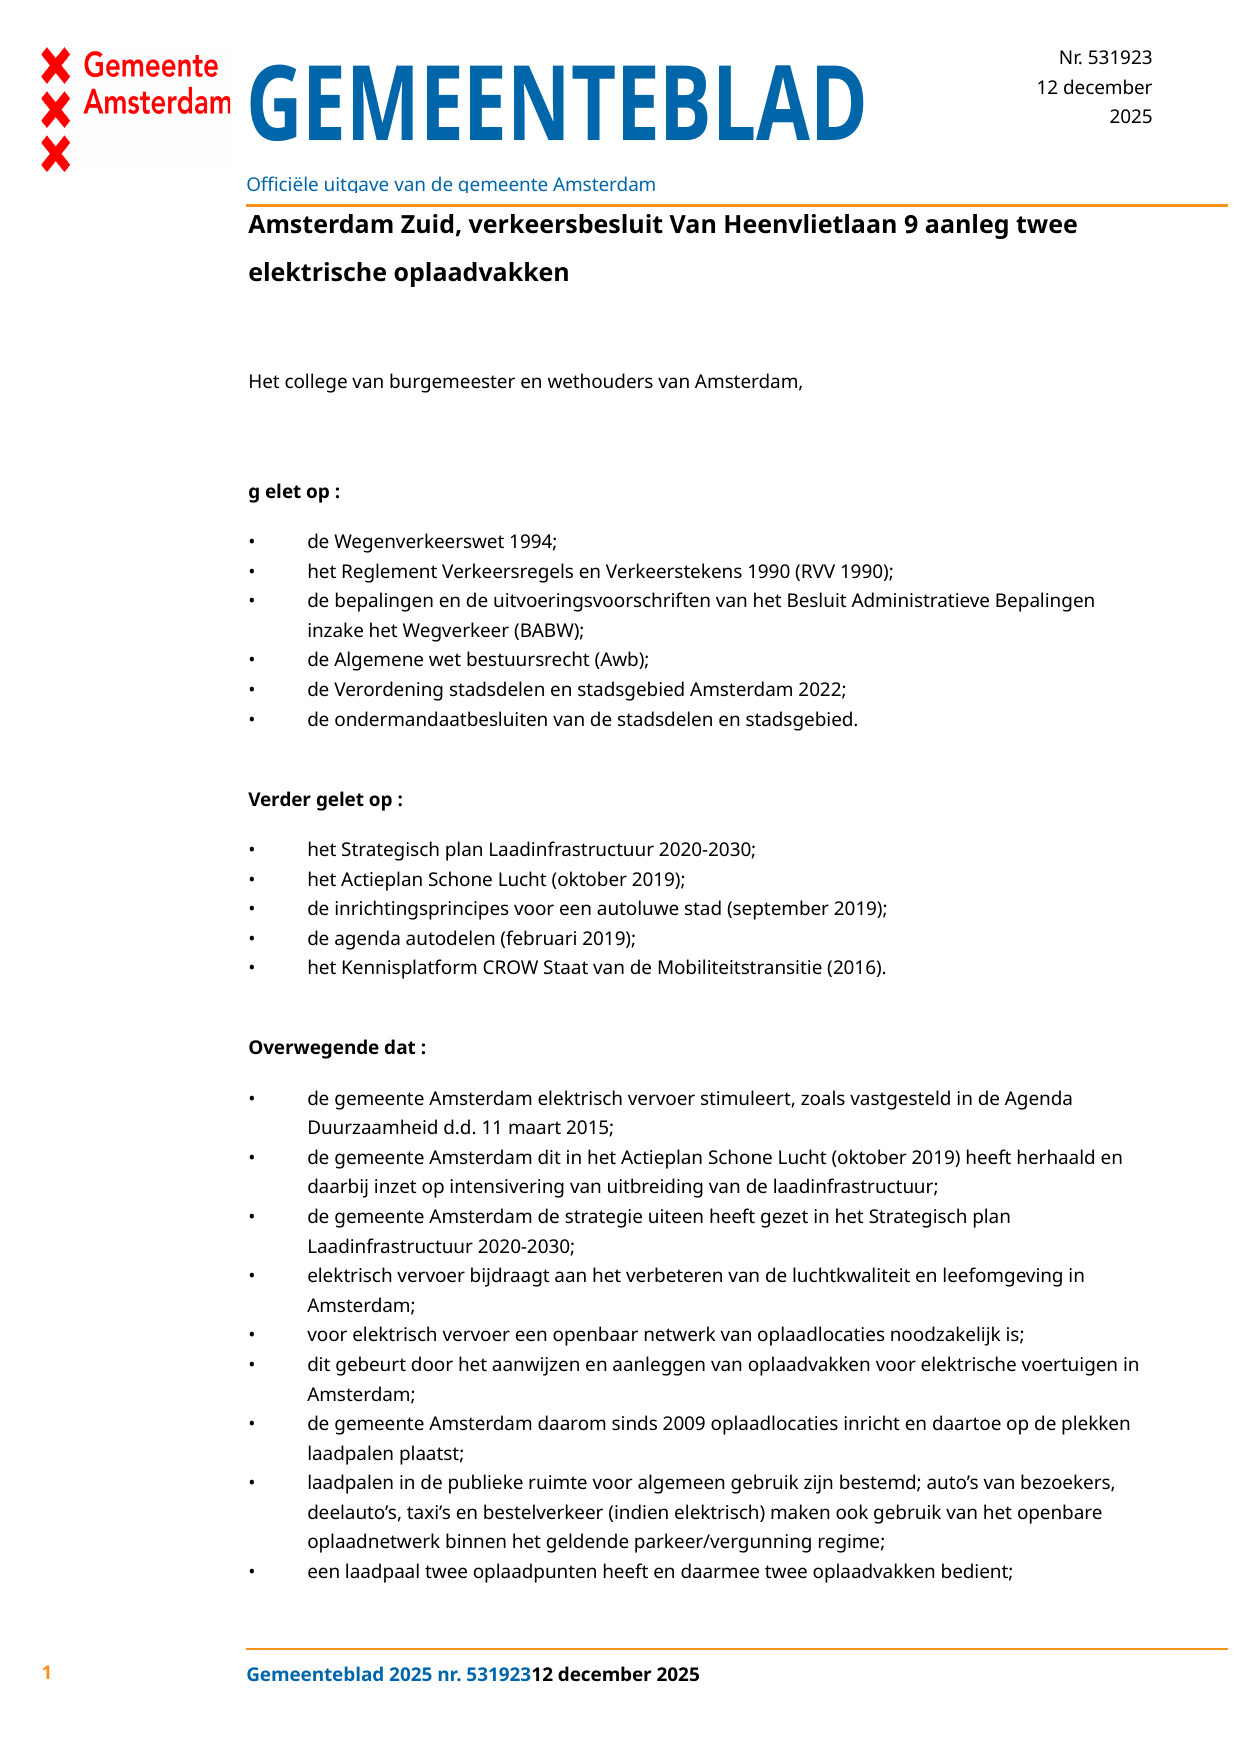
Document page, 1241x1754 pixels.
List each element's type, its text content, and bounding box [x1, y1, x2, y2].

list voor elektrisch vervoer een openbaar netwerk van oplaadlocaties noodzakelijk is; [248, 1322, 1152, 1347]
text g elet op : [248, 478, 1152, 503]
text Amsterdam Zuid, verkeersbesluit Van Heenvlietlaan 9 aanleg twee elektrische oplaadvakken [248, 207, 1152, 288]
list het Kennisplatform CROW Staat van de Mobiliteitstransitie (2016). [248, 954, 1152, 980]
list de Verordening stadsdelen en stadsgebied Amsterdam 2022; [248, 676, 1152, 702]
list de inrichtingsprincipes voor een autoluwe stad (september 2019); [248, 895, 1152, 921]
list de ondermandaatbesluiten van de stadsdelen en stadsgebied. [248, 706, 1152, 731]
list een laadpaal twee oplaadpunten heeft en daarmee twee oplaadvakken bedient; [248, 1558, 1152, 1584]
list laadpalen in de publieke ruimte voor algemeen gebruik zijn bestemd; auto’s van bezoekers, deelauto’s, taxi’s en bestelverkeer (indien elektrisch) maken ook gebruik van het openbare oplaadnetwerk binnen het geldende parkeer/vergunning regime; [248, 1469, 1152, 1554]
list de agenda autodelen (februari 2019); [248, 925, 1152, 951]
picture [41, 47, 231, 172]
text Het college van burgemeester en wethouders van Amsterdam, [248, 368, 1152, 394]
list de bepalingen en de uitvoeringsvoorschriften van het Besluit Administratieve Bepalingen inzake het Wegverkeer (BABW); [248, 587, 1152, 643]
list het Actieplan Schone Lucht (oktober 2019); [248, 866, 1152, 891]
list het Strategisch plan Laadinfrastructuur 2020-2030; [248, 836, 1152, 862]
list dit gebeurt door het aanwijzen en aanleggen van oplaadvakken voor elektrische voertuigen in Amsterdam; [248, 1351, 1152, 1406]
list de Algemene wet bestuursrecht (Awb); [248, 647, 1152, 672]
list de gemeente Amsterdam elektrisch vervoer stimuleert, zoals vastgesteld in de Agenda Duurzaamheid d.d. 11 maart 2015; [248, 1085, 1152, 1140]
list de Wegenverkeerswet 1994; [248, 528, 1152, 554]
list het Reglement Verkeersregels en Verkeerstekens 1990 (RVV 1990); [248, 558, 1152, 583]
list de gemeente Amsterdam daarom sinds 2009 oplaadlocaties inricht en daartoe op de plekken laadpalen plaatst; [248, 1410, 1152, 1466]
text Verder gelet op : [248, 786, 1152, 811]
text Overwegende dat : [248, 1034, 1152, 1060]
list de gemeente Amsterdam dit in het Actieplan Schone Lucht (oktober 2019) heeft herhaald en daarbij inzet op intensivering van uitbreiding van de laadinfrastructuur; [248, 1144, 1152, 1199]
list elektrisch vervoer bijdraagt aan het verbeteren van de luchtkwaliteit en leefomgeving in Amsterdam; [248, 1262, 1152, 1318]
list de gemeente Amsterdam de strategie uiteen heeft gezet in het Strategisch plan Laadinfrastructuur 2020-2030; [248, 1203, 1152, 1258]
